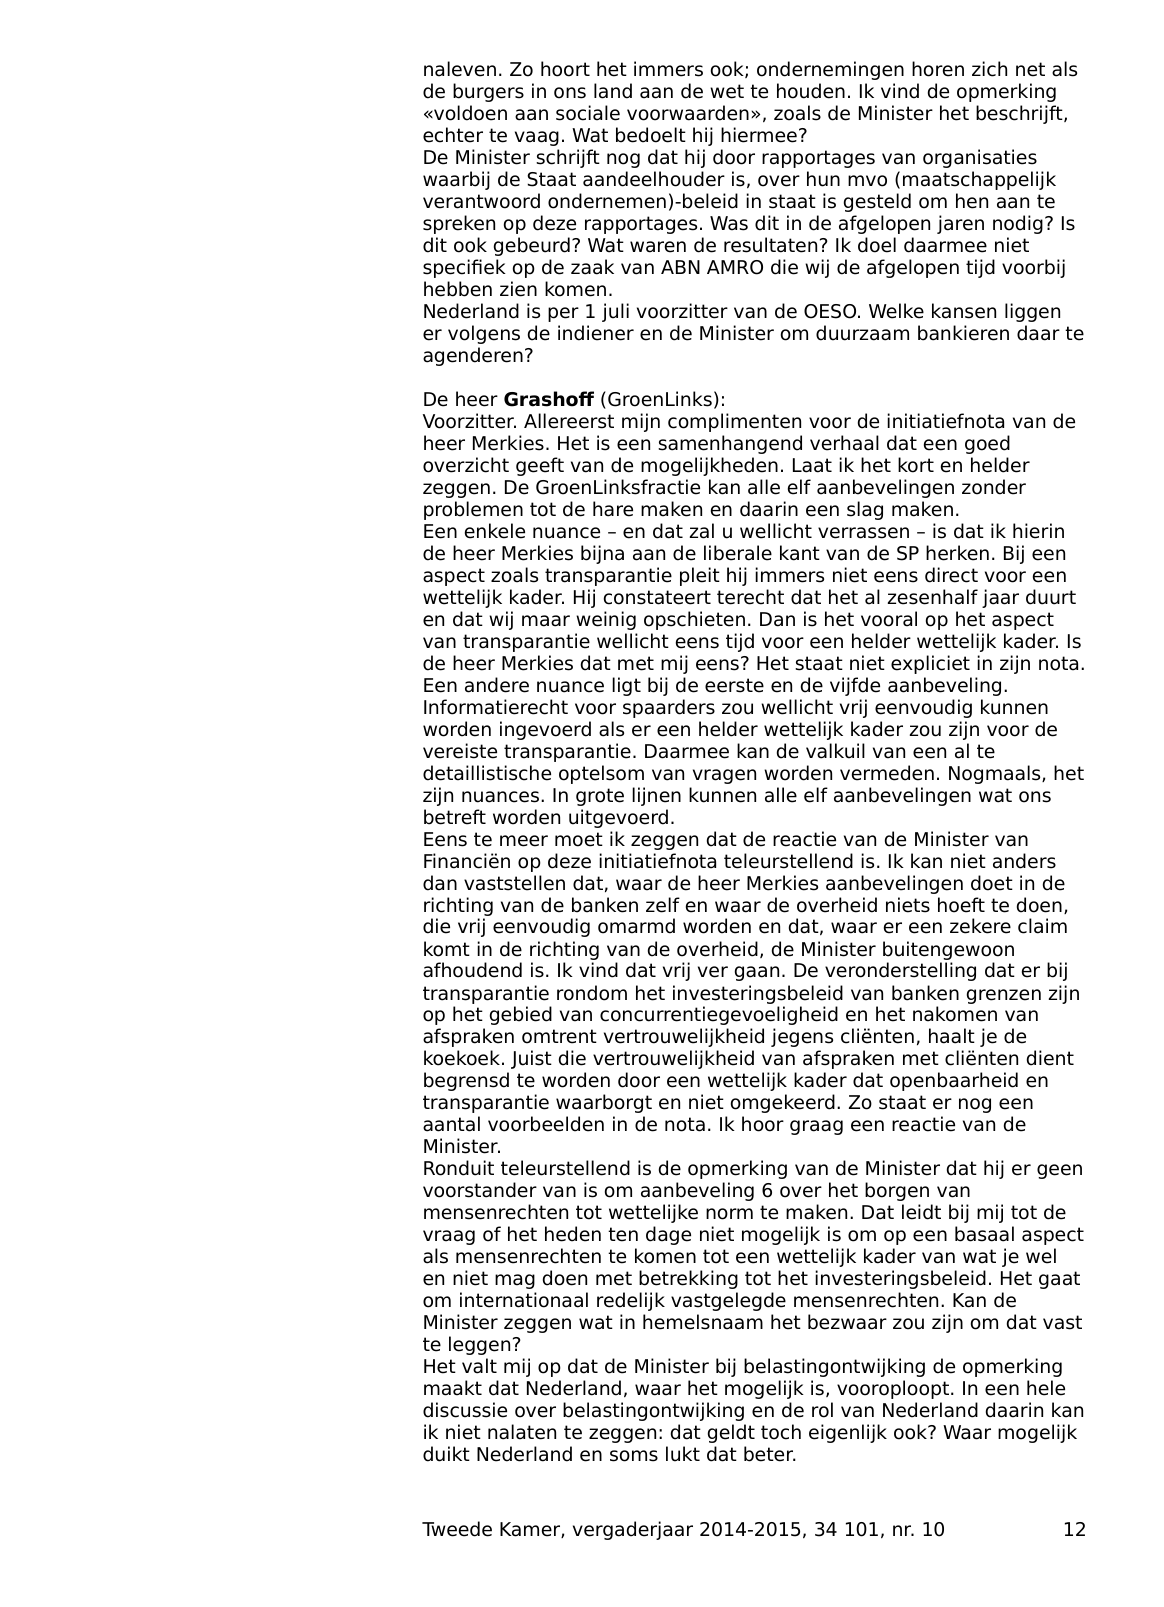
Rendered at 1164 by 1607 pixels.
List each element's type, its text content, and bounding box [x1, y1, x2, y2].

text Nederland is per 1 juli voorzitter van de OESO. Welke kansen liggen er volgens de indiener en de Minister om duurzaam bankieren daar te agenderen? [422, 301, 1087, 367]
text Een andere nuance ligt bij de eerste en de vijfde aanbeveling. Informatierecht voor spaarders zou wellicht vrij eenvoudig kunnen worden ingevoerd als er een helder wettelijk kader zou zijn voor de vereiste transparantie. Daarmee kan de valkuil van een al te detaillistische optelsom van vragen worden vermeden. Nogmaals, het zijn nuances. In grote lijnen kunnen alle elf aanbevelingen wat ons betreft worden uitgevoerd. [422, 675, 1087, 828]
text naleven. Zo hoort het immers ook; ondernemingen horen zich net als de burgers in ons land aan de wet te houden. Ik vind de opmerking «voldoen aan sociale voorwaarden», zoals de Minister het beschrijft, echter te vaag. Wat bedoelt hij hiermee? [422, 59, 1087, 147]
text De Minister schrijft nog dat hij door rapportages van organisaties waarbij de Staat aandeelhouder is, over hun mvo (maatschappelijk verantwoord ondernemen)-beleid in staat is gesteld om hen aan te spreken op deze rapportages. Was dit in de afgelopen jaren nodig? Is dit ook gebeurd? Wat waren de resultaten? Ik doel daarmee niet specifiek op de zaak van ABN AMRO die wij de afgelopen tijd voorbij hebben zien komen. [422, 147, 1087, 301]
text Ronduit teleurstellend is de opmerking van de Minister dat hij er geen voorstander van is om aanbeveling 6 over het borgen van mensenrechten tot wettelijke norm te maken. Dat leidt bij mij tot de vraag of het heden ten dage niet mogelijk is om op een basaal aspect als mensenrechten te komen tot een wettelijk kader van wat je wel en niet mag doen met betrekking tot het investeringsbeleid. Het gaat om internationaal redelijk vastgelegde mensenrechten. Kan de Minister zeggen wat in hemelsnaam het bezwaar zou zijn om dat vast te leggen? [422, 1158, 1087, 1356]
text Voorzitter. Allereerst mijn complimenten voor de initiatiefnota van de heer Merkies. Het is een samenhangend verhaal dat een goed overzicht geeft van de mogelijkheden. Laat ik het kort en helder zeggen. De GroenLinksfractie kan alle elf aanbevelingen zonder problemen tot de hare maken en daarin een slag maken. [422, 411, 1087, 521]
text Een enkele nuance – en dat zal u wellicht verrassen – is dat ik hierin de heer Merkies bijna aan de liberale kant van de SP herken. Bij een aspect zoals transparantie pleit hij immers niet eens direct voor een wettelijk kader. Hij constateert terecht dat het al zesenhalf jaar duurt en dat wij maar weinig opschieten. Dan is het vooral op het aspect van transparantie wellicht eens tijd voor een helder wettelijk kader. Is de heer Merkies dat met mij eens? Het staat niet expliciet in zijn nota. [422, 521, 1087, 675]
text Eens te meer moet ik zeggen dat de reactie van de Minister van Financiën op deze initiatiefnota teleurstellend is. Ik kan niet anders dan vaststellen dat, waar de heer Merkies aanbevelingen doet in de richting van de banken zelf en waar de overheid niets hoeft te doen, die vrij eenvoudig omarmd worden en dat, waar er een zekere claim komt in de richting van de overheid, de Minister buitengewoon afhoudend is. Ik vind dat vrij ver gaan. De veronderstelling dat er bij transparantie rondom het investeringsbeleid van banken grenzen zijn op het gebied van concurrentiegevoeligheid en het nakomen van afspraken omtrent vertrouwelijkheid jegens cliënten, haalt je de koekoek. Juist die vertrouwelijkheid van afspraken met cliënten dient begrensd te worden door een wettelijk kader dat openbaarheid en transparantie waarborgt en niet omgekeerd. Zo staat er nog een aantal voorbeelden in de nota. Ik hoor graag een reactie van de Minister. [422, 828, 1087, 1158]
text De heer Grashoff (GroenLinks): [422, 389, 1087, 411]
text Het valt mij op dat de Minister bij belastingontwijking de opmerking maakt dat Nederland, waar het mogelijk is, vooroploopt. In een hele discussie over belastingontwijking en de rol van Nederland daarin kan ik niet nalaten te zeggen: dat geldt toch eigenlijk ook? Waar mogelijk duikt Nederland en soms lukt dat beter. [422, 1356, 1087, 1466]
